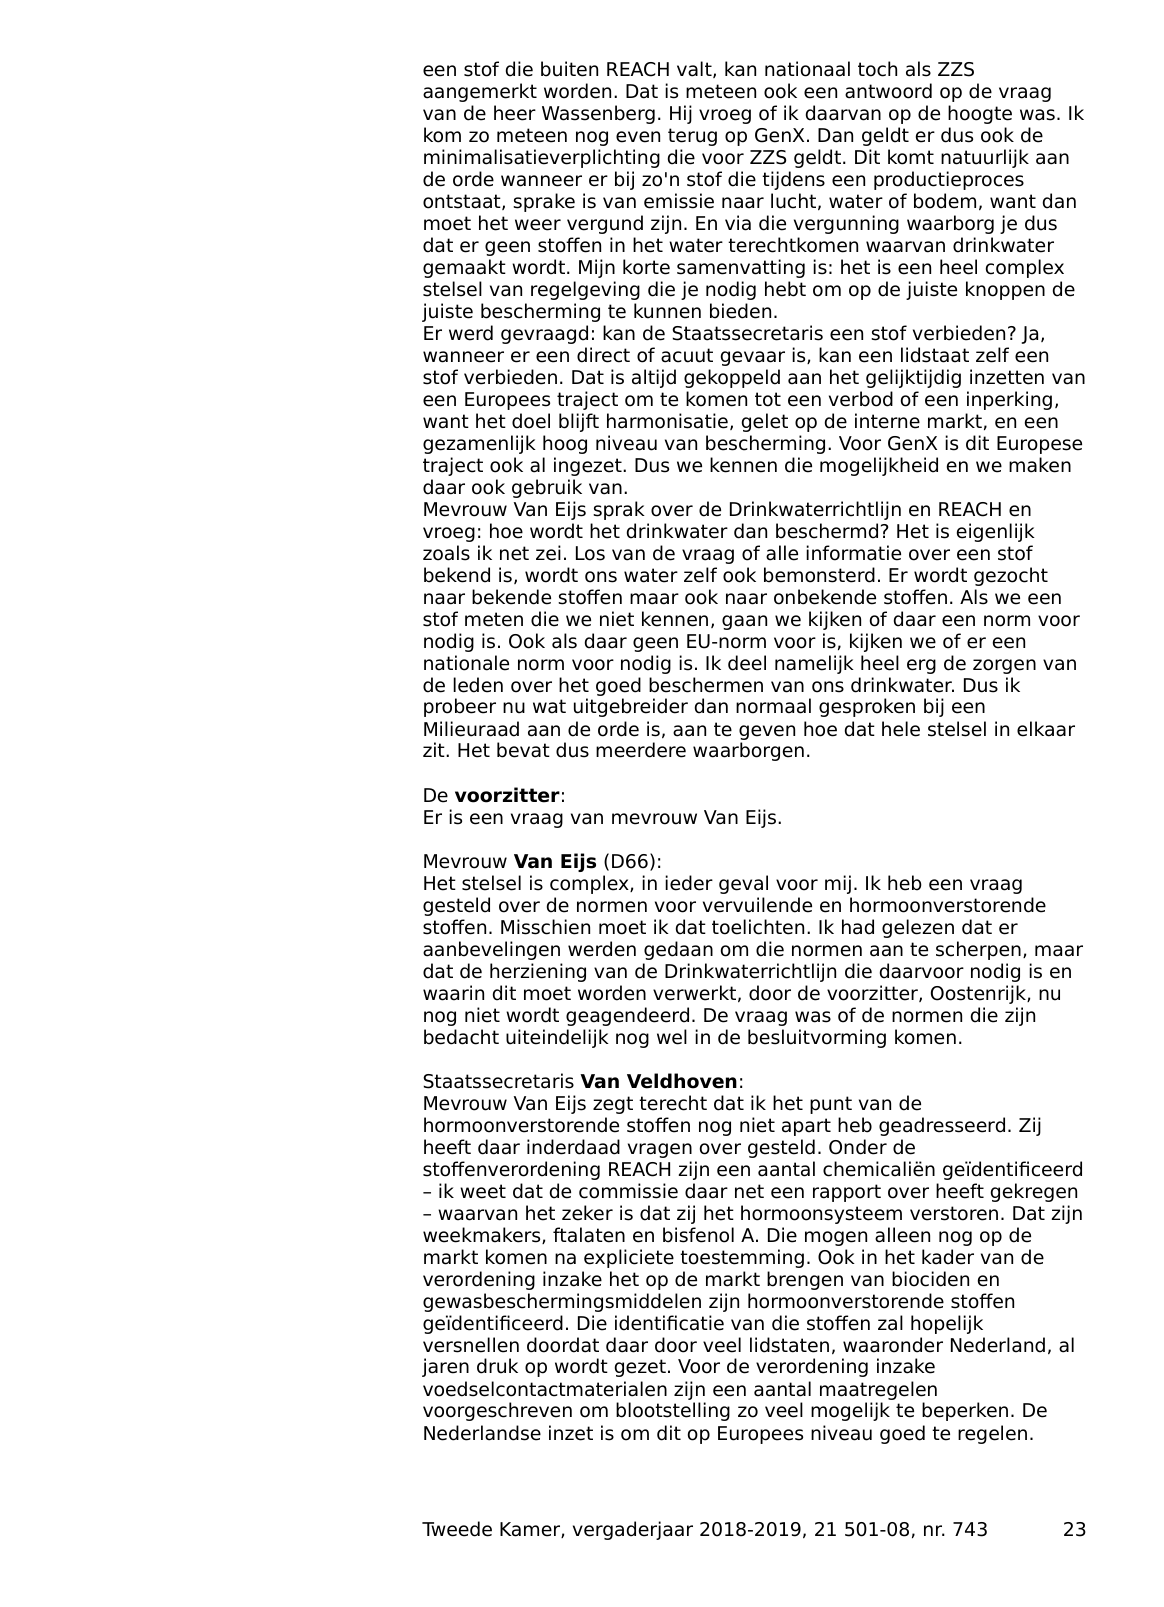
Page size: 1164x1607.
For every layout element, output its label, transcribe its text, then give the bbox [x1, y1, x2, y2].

text Er is een vraag van mevrouw Van Eijs. [422, 807, 1087, 828]
text De voorzitter: [422, 784, 1087, 807]
text Staatssecretaris Van Veldhoven: [422, 1071, 1087, 1093]
text Het stelsel is complex, in ieder geval voor mij. Ik heb een vraag gesteld over de normen voor vervuilende en hormoonverstorende stoffen. Misschien moet ik dat toelichten. Ik had gelezen dat er aanbevelingen werden gedaan om die normen aan te scherpen, maar dat de herziening van de Drinkwaterrichtlijn die daarvoor nodig is en waarin dit moet worden verwerkt, door de voorzitter, Oostenrijk, nu nog niet wordt geagendeerd. De vraag was of de normen die zijn bedacht uiteindelijk nog wel in de besluitvorming komen. [422, 873, 1087, 1048]
text Mevrouw Van Eijs (D66): [422, 851, 1087, 873]
text Mevrouw Van Eijs zegt terecht dat ik het punt van de hormoonverstorende stoffen nog niet apart heb geadresseerd. Zij heeft daar inderdaad vragen over gesteld. Onder de stoffenverordening REACH zijn een aantal chemicaliën geïdentificeerd – ik weet dat de commissie daar net een rapport over heeft gekregen – waarvan het zeker is dat zij het hormoonsysteem verstoren. Dat zijn weekmakers, ftalaten en bisfenol A. Die mogen alleen nog op de markt komen na expliciete toestemming. Ook in het kader van de verordening inzake het op de markt brengen van biociden en gewasbeschermingsmiddelen zijn hormoonverstorende stoffen geïdentificeerd. Die identificatie van die stoffen zal hopelijk versnellen doordat daar door veel lidstaten, waaronder Nederland, al jaren druk op wordt gezet. Voor de verordening inzake voedselcontactmaterialen zijn een aantal maatregelen voorgeschreven om blootstelling zo veel mogelijk te beperken. De Nederlandse inzet is om dit op Europees niveau goed te regelen. [422, 1093, 1087, 1444]
text Mevrouw Van Eijs sprak over de Drinkwaterrichtlijn en REACH en vroeg: hoe wordt het drinkwater dan beschermd? Het is eigenlijk zoals ik net zei. Los van de vraag of alle informatie over een stof bekend is, wordt ons water zelf ook bemonsterd. Er wordt gezocht naar bekende stoffen maar ook naar onbekende stoffen. Als we een stof meten die we niet kennen, gaan we kijken of daar een norm voor nodig is. Ook als daar geen EU-norm voor is, kijken we of er een nationale norm voor nodig is. Ik deel namelijk heel erg de zorgen van de leden over het goed beschermen van ons drinkwater. Dus ik probeer nu wat uitgebreider dan normaal gesproken bij een Milieuraad aan de orde is, aan te geven hoe dat hele stelsel in elkaar zit. Het bevat dus meerdere waarborgen. [422, 499, 1087, 762]
text Er werd gevraagd: kan de Staatssecretaris een stof verbieden? Ja, wanneer er een direct of acuut gevaar is, kan een lidstaat zelf een stof verbieden. Dat is altijd gekoppeld aan het gelijktijdig inzetten van een Europees traject om te komen tot een verbod of een inperking, want het doel blijft harmonisatie, gelet op de interne markt, en een gezamenlijk hoog niveau van bescherming. Voor GenX is dit Europese traject ook al ingezet. Dus we kennen die mogelijkheid en we maken daar ook gebruik van. [422, 323, 1087, 499]
text een stof die buiten REACH valt, kan nationaal toch als ZZS aangemerkt worden. Dat is meteen ook een antwoord op de vraag van de heer Wassenberg. Hij vroeg of ik daarvan op de hoogte was. Ik kom zo meteen nog even terug op GenX. Dan geldt er dus ook de minimalisatieverplichting die voor ZZS geldt. Dit komt natuurlijk aan de orde wanneer er bij zo'n stof die tijdens een productieproces ontstaat, sprake is van emissie naar lucht, water of bodem, want dan moet het weer vergund zijn. En via die vergunning waarborg je dus dat er geen stoffen in het water terechtkomen waarvan drinkwater gemaakt wordt. Mijn korte samenvatting is: het is een heel complex stelsel van regelgeving die je nodig hebt om op de juiste knoppen de juiste bescherming te kunnen bieden. [422, 59, 1087, 323]
